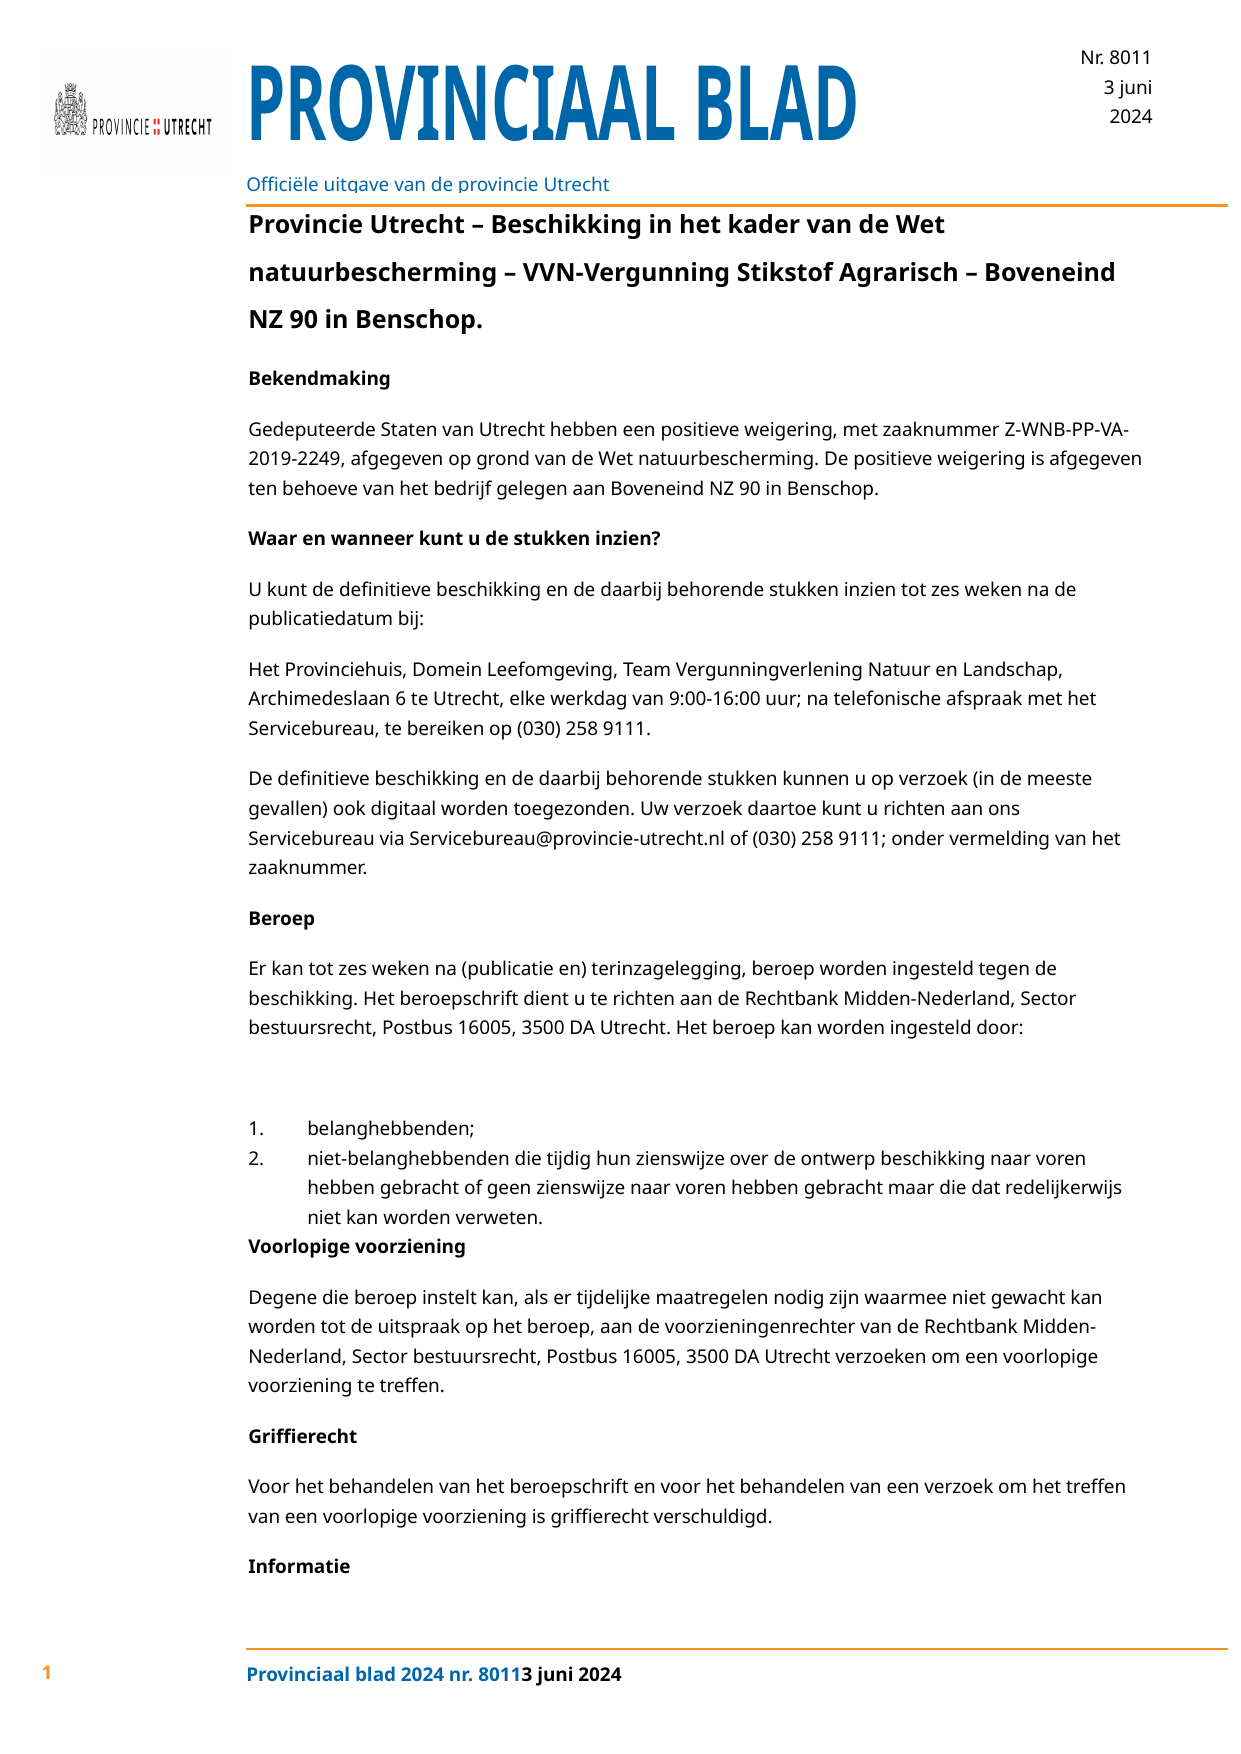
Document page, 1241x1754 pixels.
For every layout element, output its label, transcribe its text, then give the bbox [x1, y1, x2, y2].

text Gedeputeerde Staten van Utrecht hebben een positieve weigering, met zaaknummer Z-WNB-PP-VA-2019-2249, afgegeven op grond van de Wet natuurbescherming. De positieve weigering is afgegeven ten behoeve van het bedrijf gelegen aan Boveneind NZ 90 in Benschop. [248, 416, 1152, 501]
text Waar en wanneer kunt u de stukken inzien? [248, 526, 1152, 551]
text Informatie [248, 1553, 1152, 1579]
list belanghebbenden; [248, 1115, 1152, 1141]
text Provincie Utrecht – Beschikking in het kader van de Wet natuurbescherming – VVN-Vergunning Stikstof Agrarisch – Boveneind NZ 90 in Benschop. [248, 207, 1152, 336]
text Degene die beroep instelt kan, als er tijdelijke maatregelen nodig zijn waarmee niet gewacht kan worden tot de uitspraak op het beroep, aan de voorzieningenrechter van de Rechtbank Midden-Nederland, Sector bestuursrecht, Postbus 16005, 3500 DA Utrecht verzoeken om een voorlopige voorziening te treffen. [248, 1284, 1152, 1398]
text Voor het behandelen van het beroepschrift en voor het behandelen van een verzoek om het treffen van een voorlopige voorziening is griffierecht verschuldigd. [248, 1473, 1152, 1529]
picture [41, 47, 231, 172]
text Het Provinciehuis, Domein Leefomgeving, Team Vergunningverlening Natuur en Landschap, Archimedeslaan 6 te Utrecht, elke werkdag van 9:00-16:00 uur; na telefonische afspraak met het Servicebureau, te bereiken op (030) 258 9111. [248, 656, 1152, 741]
text Griffierecht [248, 1423, 1152, 1449]
text Voorlopige voorziening [248, 1233, 1152, 1259]
text Bekendmaking [248, 366, 1152, 391]
list niet-belanghebbenden die tijdig hun zienswijze over de ontwerp beschikking naar voren hebben gebracht of geen zienswijze naar voren hebben gebracht maar die dat redelijkerwijs niet kan worden verweten. [248, 1145, 1152, 1229]
text Beroep [248, 905, 1152, 930]
text U kunt de definitieve beschikking en de daarbij behorende stukken inzien tot zes weken na de publicatiedatum bij: [248, 576, 1152, 631]
text De definitieve beschikking en de daarbij behorende stukken kunnen u op verzoek (in de meeste gevallen) ook digitaal worden toegezonden. Uw verzoek daartoe kunt u richten aan ons Servicebureau via Servicebureau@provincie-utrecht.nl of (030) 258 9111; onder vermelding van het zaaknummer. [248, 766, 1152, 880]
text Er kan tot zes weken na (publicatie en) terinzagelegging, beroep worden ingesteld tegen de beschikking. Het beroepschrift dient u te richten aan de Rechtbank Midden-Nederland, Sector bestuursrecht, Postbus 16005, 3500 DA Utrecht. Het beroep kan worden ingesteld door: [248, 955, 1152, 1040]
